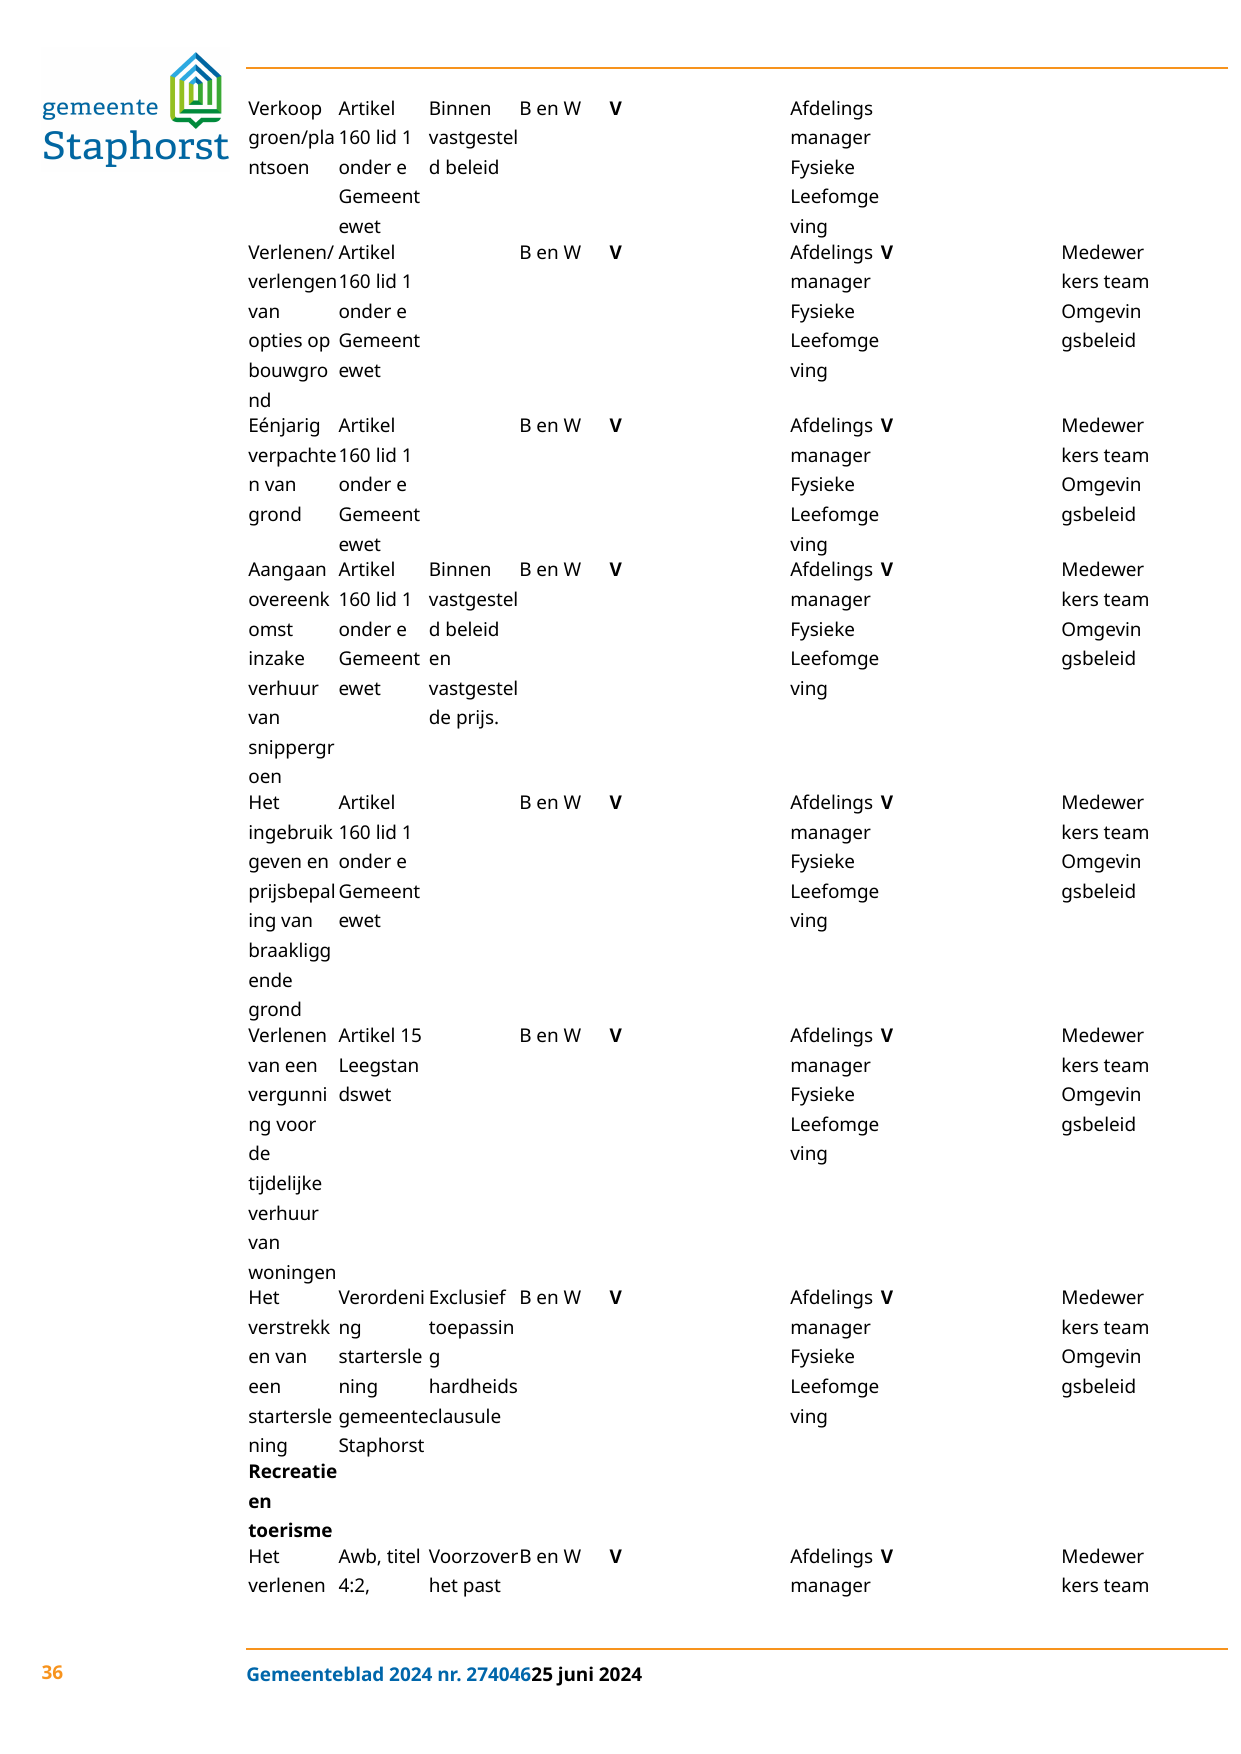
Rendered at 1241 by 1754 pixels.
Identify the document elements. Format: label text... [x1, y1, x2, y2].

table_cell Binnen vastgesteld beleid en vastgestelde prijs. [429, 557, 519, 789]
table_cell B en W [519, 789, 609, 1022]
table_cell Het verstrekken van een starterslening [248, 1285, 338, 1458]
table_cell V [609, 413, 700, 557]
table_cell [700, 557, 790, 789]
table_cell [700, 413, 790, 557]
table_cell Awb, titel 4:2, [338, 1543, 429, 1598]
table_cell [1061, 95, 1152, 239]
table_cell [971, 1022, 1061, 1284]
table_cell [429, 239, 519, 412]
table_cell Artikel 160 lid 1 onder e Gemeentewet [338, 413, 429, 557]
table_cell Medewerkers team [1061, 1543, 1152, 1598]
table_cell V [609, 1285, 700, 1458]
table_cell [971, 413, 1061, 557]
table_cell Artikel 160 lid 1 onder e Gemeentewet [338, 95, 429, 239]
table_cell Aangaan overeenkomst inzake verhuur van snippergroen [248, 557, 338, 789]
table_cell Afdelingsmanager Fysieke Leefomgeving [790, 1285, 881, 1458]
table_cell [519, 1458, 609, 1543]
table_cell Verlenen/verlengen van opties op bouwgrond [248, 239, 338, 412]
table_cell Afdelingsmanager Fysieke Leefomgeving [790, 1022, 881, 1284]
table_cell [700, 1285, 790, 1458]
table_cell V [609, 557, 700, 789]
table_cell V [881, 1543, 971, 1598]
table_cell V [609, 95, 700, 239]
table_cell V [881, 1022, 971, 1284]
table_cell B en W [519, 1022, 609, 1284]
table_cell [609, 1458, 700, 1543]
table_cell Afdelingsmanager [790, 1543, 881, 1598]
table_cell [971, 95, 1061, 239]
table_cell [429, 1022, 519, 1284]
table_cell Medewerkers team Omgevingsbeleid [1061, 1022, 1152, 1284]
table_cell V [609, 1543, 700, 1598]
table_cell Artikel 160 lid 1 onder e Gemeentewet [338, 557, 429, 789]
table_cell Medewerkers team Omgevingsbeleid [1061, 557, 1152, 789]
table_cell [971, 239, 1061, 412]
table_cell [881, 95, 971, 239]
table_cell Afdelingsmanager Fysieke Leefomgeving [790, 413, 881, 557]
table_cell [881, 1458, 971, 1543]
table_cell [700, 95, 790, 239]
table_cell [1061, 1458, 1152, 1543]
table_cell [971, 1285, 1061, 1458]
table_cell Afdelingsmanager Fysieke Leefomgeving [790, 557, 881, 789]
table_cell Recreatie en toerisme [248, 1458, 338, 1543]
table_cell Medewerkers team Omgevingsbeleid [1061, 413, 1152, 557]
picture [41, 47, 231, 172]
table_cell Verordening starterslening gemeente Staphorst [338, 1285, 429, 1458]
table_cell [700, 1543, 790, 1598]
table_cell Medewerkers team Omgevingsbeleid [1061, 239, 1152, 412]
table_cell Het verlenen [248, 1543, 338, 1598]
table_cell Afdelingsmanager Fysieke Leefomgeving [790, 239, 881, 412]
table_cell Eénjarig verpachten van grond [248, 413, 338, 557]
table_cell [700, 239, 790, 412]
table_cell V [881, 1285, 971, 1458]
table_cell Artikel 160 lid 1 onder e Gemeentewet [338, 789, 429, 1022]
table_cell [971, 1543, 1061, 1598]
table_cell [971, 557, 1061, 789]
table_cell V [609, 1022, 700, 1284]
table_cell V [881, 557, 971, 789]
table_cell Verkoop groen/plantsoen [248, 95, 338, 239]
table_cell [700, 789, 790, 1022]
table_cell Medewerkers team Omgevingsbeleid [1061, 1285, 1152, 1458]
table_cell V [881, 239, 971, 412]
table_cell V [609, 789, 700, 1022]
table_cell [971, 789, 1061, 1022]
table_cell Artikel 160 lid 1 onder e Gemeentewet [338, 239, 429, 412]
table_cell [700, 1022, 790, 1284]
table_cell Binnen vastgesteld beleid [429, 95, 519, 239]
table_cell B en W [519, 413, 609, 557]
table_cell [429, 1458, 519, 1543]
table_cell [429, 413, 519, 557]
table_cell [790, 1458, 881, 1543]
table_cell B en W [519, 95, 609, 239]
table_cell Exclusief toepassing hardheidsclausule [429, 1285, 519, 1458]
table_cell V [881, 413, 971, 557]
table_cell Medewerkers team Omgevingsbeleid [1061, 789, 1152, 1022]
table_cell B en W [519, 239, 609, 412]
table_cell Het ingebruikgeven en prijsbepaling van braakliggende grond [248, 789, 338, 1022]
table_cell V [881, 789, 971, 1022]
table_cell Verlenen van een vergunning voor de tijdelijke verhuur van woningen [248, 1022, 338, 1284]
table_cell [971, 1458, 1061, 1543]
table_cell V [609, 239, 700, 412]
table_cell Afdelingsmanager Fysieke Leefomgeving [790, 95, 881, 239]
table_cell B en W [519, 1285, 609, 1458]
table_cell [338, 1458, 429, 1543]
table_cell Artikel 15 Leegstandswet [338, 1022, 429, 1284]
table_cell Afdelingsmanager Fysieke Leefomgeving [790, 789, 881, 1022]
table_cell B en W [519, 1543, 609, 1598]
table_cell Voorzover het past [429, 1543, 519, 1598]
table_cell [429, 789, 519, 1022]
table_cell [700, 1458, 790, 1543]
table_cell B en W [519, 557, 609, 789]
